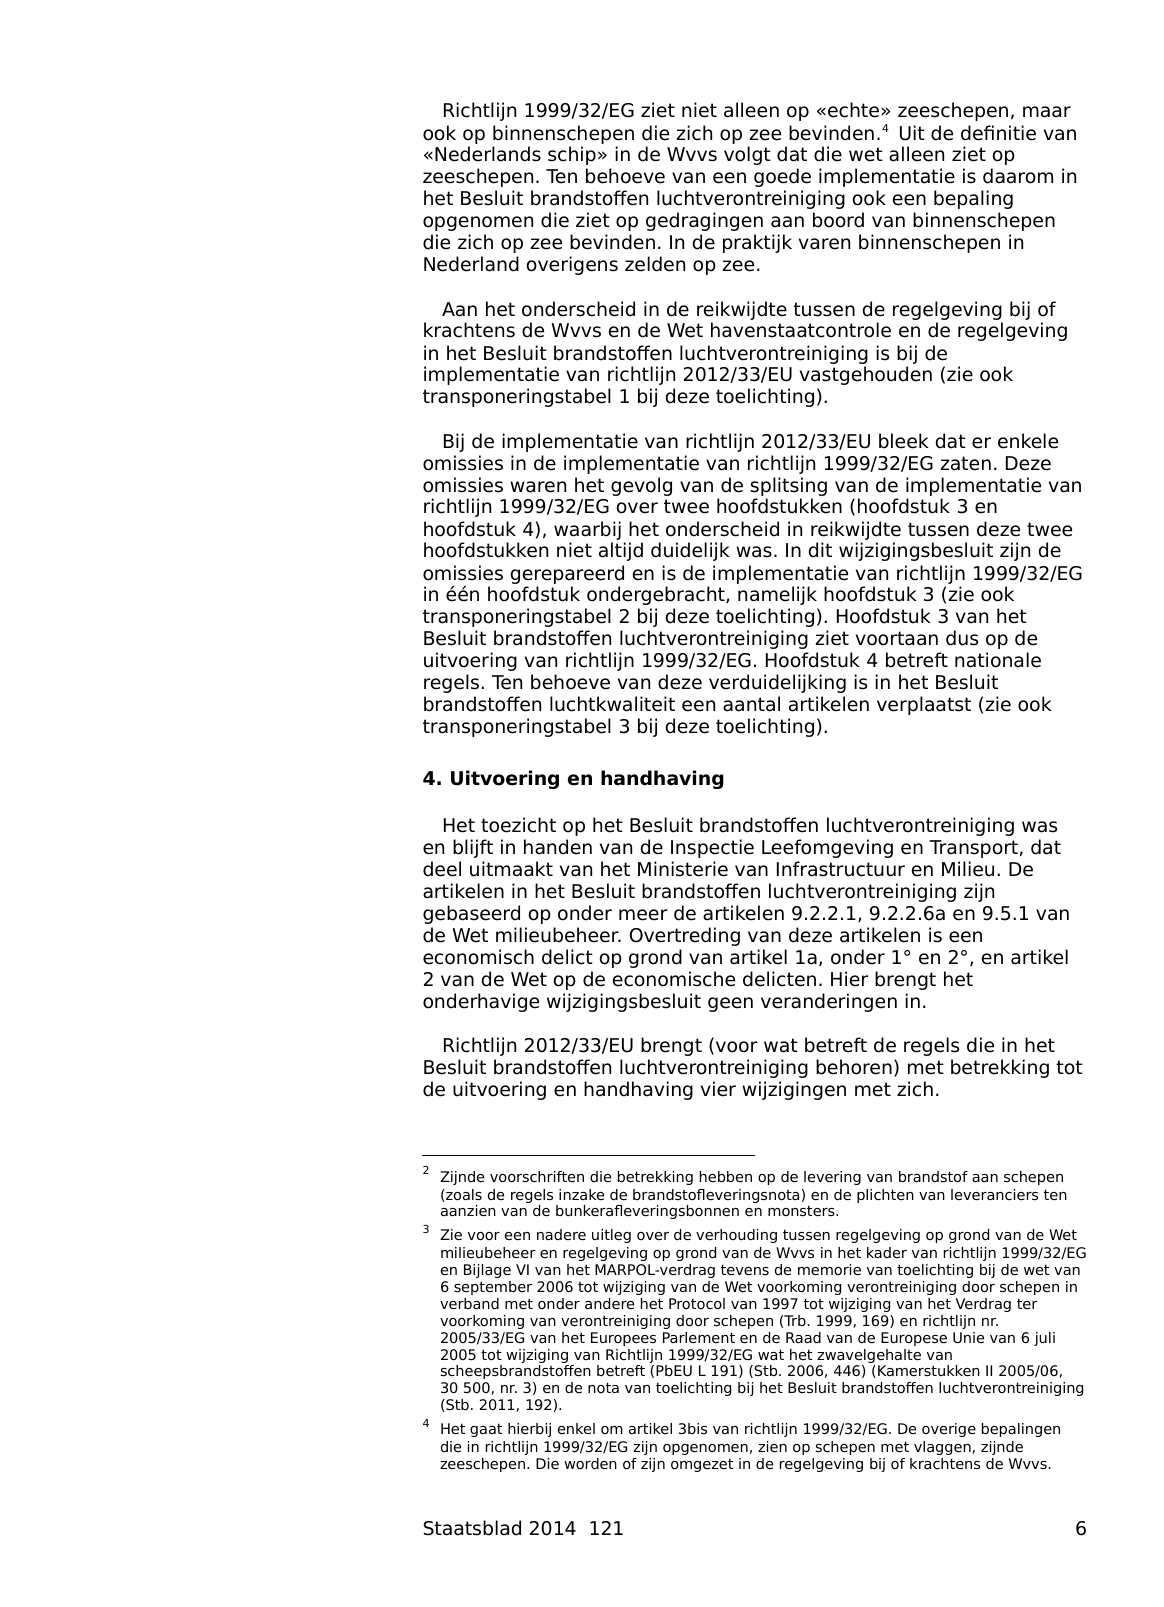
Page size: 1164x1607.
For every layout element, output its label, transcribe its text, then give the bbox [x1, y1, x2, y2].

text Zijnde voorschriften die betrekking hebben op de levering van brandstof aan schepen (zoals de regels inzake de brandstofleveringsnota) en de plichten van leveranciers ten aanzien van de bunkerafleveringsbonnen en monsters. [422, 1164, 1087, 1220]
text Aan het onderscheid in de reikwijdte tussen de regelgeving bij of krachtens de Wvvs en de Wet havenstaatcontrole en de regelgeving in het Besluit brandstoffen luchtverontreiniging is bij de implementatie van richtlijn 2012/33/EU vastgehouden (zie ook transponeringstabel 1 bij deze toelichting). [422, 298, 1087, 408]
text Richtlijn 1999/32/EG ziet niet alleen op «echte» zeeschepen, maar ook op binnenschepen die zich op zee bevinden. Uit de definitie van «Nederlands schip» in de Wvvs volgt dat die wet alleen ziet op zeeschepen. Ten behoeve van een goede implementatie is daarom in het Besluit brandstoffen luchtverontreiniging ook een bepaling opgenomen die ziet op gedragingen aan boord van binnenschepen die zich op zee bevinden. In de praktijk varen binnenschepen in Nederland overigens zelden op zee. [422, 100, 1087, 276]
text Het gaat hierbij enkel om artikel 3bis van richtlijn 1999/32/EG. De overige bepalingen die in richtlijn 1999/32/EG zijn opgenomen, zien op schepen met vlaggen, zijnde zeeschepen. Die worden of zijn omgezet in de regelgeving bij of krachtens de Wvvs. [422, 1417, 1087, 1473]
text Zie voor een nadere uitleg over de verhouding tussen regelgeving op grond van de Wet milieubeheer en regelgeving op grond van de Wvvs in het kader van richtlijn 1999/32/EG en Bijlage VI van het MARPOL-verdrag tevens de memorie van toelichting bij de wet van 6 september 2006 tot wijziging van de Wet voorkoming verontreiniging door schepen in verband met onder andere het Protocol van 1997 tot wijziging van het Verdrag ter voorkoming van verontreiniging door schepen (Trb. 1999, 169) en richtlijn nr. 2005/33/EG van het Europees Parlement en de Raad van de Europese Unie van 6 juli 2005 tot wijziging van Richtlijn 1999/32/EG wat het zwavelgehalte van scheepsbrandstoffen betreft (PbEU L 191) (Stb. 2006, 446) (Kamerstukken II 2005/06, 30 500, nr. 3) en de nota van toelichting bij het Besluit brandstoffen luchtverontreiniging (Stb. 2011, 192). [422, 1223, 1087, 1414]
text Richtlijn 2012/33/EU brengt (voor wat betreft de regels die in het Besluit brandstoffen luchtverontreiniging behoren) met betrekking tot de uitvoering en handhaving vier wijzigingen met zich. [422, 1035, 1087, 1101]
text Bij de implementatie van richtlijn 2012/33/EU bleek dat er enkele omissies in de implementatie van richtlijn 1999/32/EG zaten. Deze omissies waren het gevolg van de splitsing van de implementatie van richtlijn 1999/32/EG over twee hoofdstukken (hoofdstuk 3 en hoofdstuk 4), waarbij het onderscheid in reikwijdte tussen deze twee hoofdstukken niet altijd duidelijk was. In dit wijzigingsbesluit zijn de omissies gerepareerd en is de implementatie van richtlijn 1999/32/EG in één hoofdstuk ondergebracht, namelijk hoofdstuk 3 (zie ook transponeringstabel 2 bij deze toelichting). Hoofdstuk 3 van het Besluit brandstoffen luchtverontreiniging ziet voortaan dus op de uitvoering van richtlijn 1999/32/EG. Hoofdstuk 4 betreft nationale regels. Ten behoeve van deze verduidelijking is in het Besluit brandstoffen luchtkwaliteit een aantal artikelen verplaatst (zie ook transponeringstabel 3 bij deze toelichting). [422, 431, 1087, 738]
text Het toezicht op het Besluit brandstoffen luchtverontreiniging was en blijft in handen van de Inspectie Leefomgeving en Transport, dat deel uitmaakt van het Ministerie van Infrastructuur en Milieu. De artikelen in het Besluit brandstoffen luchtverontreiniging zijn gebaseerd op onder meer de artikelen 9.2.2.1, 9.2.2.6a en 9.5.1 van de Wet milieubeheer. Overtreding van deze artikelen is een economisch delict op grond van artikel 1a, onder 1° en 2°, en artikel 2 van de Wet op de economische delicten. Hier brengt het onderhavige wijzigingsbesluit geen veranderingen in. [422, 815, 1087, 1013]
subtitle 4. Uitvoering en handhaving [422, 768, 1087, 790]
